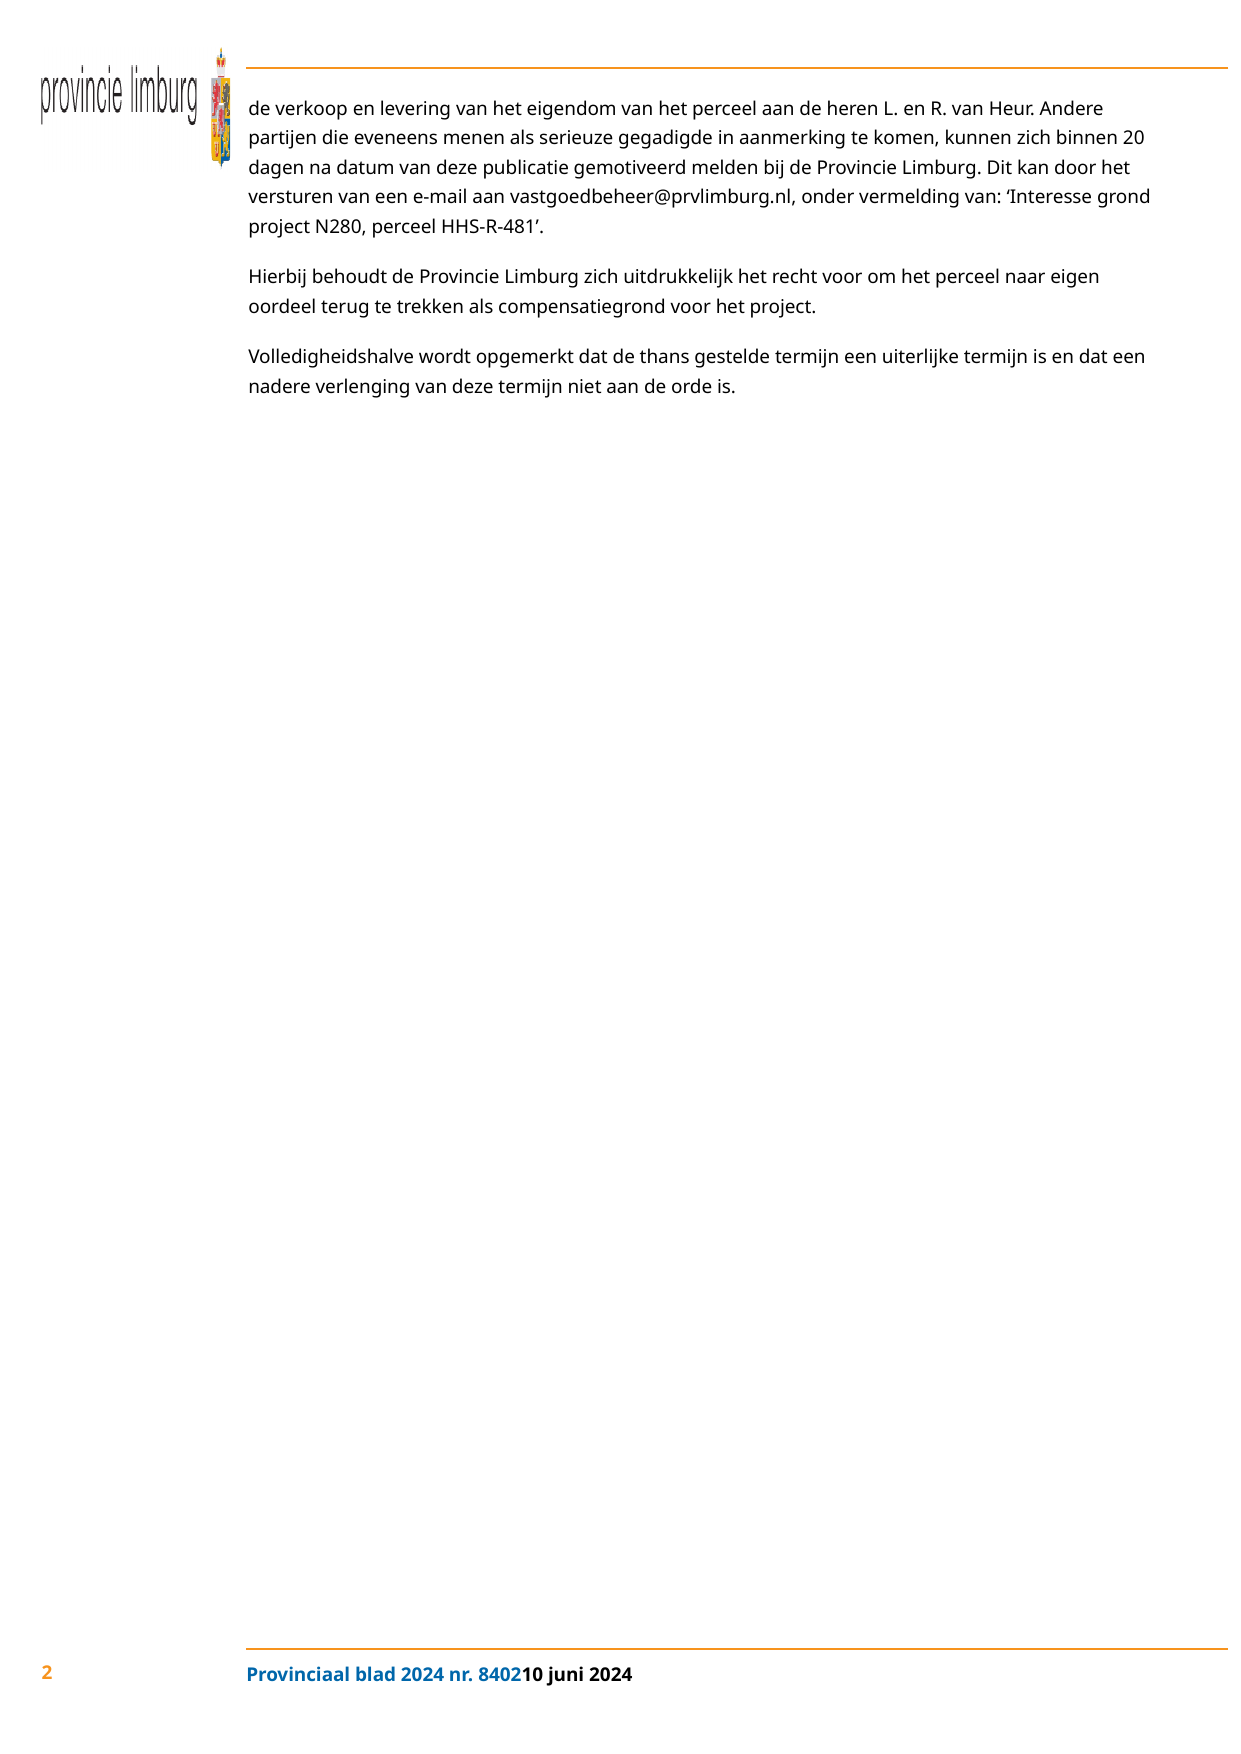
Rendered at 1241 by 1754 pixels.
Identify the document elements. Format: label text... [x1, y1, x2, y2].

text Hierbij behoudt de Provincie Limburg zich uitdrukkelijk het recht voor om het perceel naar eigen oordeel terug te trekken als compensatiegrond voor het project. [248, 263, 1152, 319]
text de verkoop en levering van het eigendom van het perceel aan de heren L. en R. van Heur. Andere partijen die eveneens menen als serieuze gegadigde in aanmerking te komen, kunnen zich binnen 20 dagen na datum van deze publicatie gemotiveerd melden bij de Provincie Limburg. Dit kan door het versturen van een e-mail aan vastgoedbeheer@prvlimburg.nl, onder vermelding van: ‘Interesse grond project N280, perceel HHS-R-481’. [248, 95, 1152, 239]
text Volledigheidshalve wordt opgemerkt dat de thans gestelde termijn een uiterlijke termijn is en dat een nadere verlenging van deze termijn niet aan de orde is. [248, 343, 1152, 399]
picture [41, 47, 231, 172]
